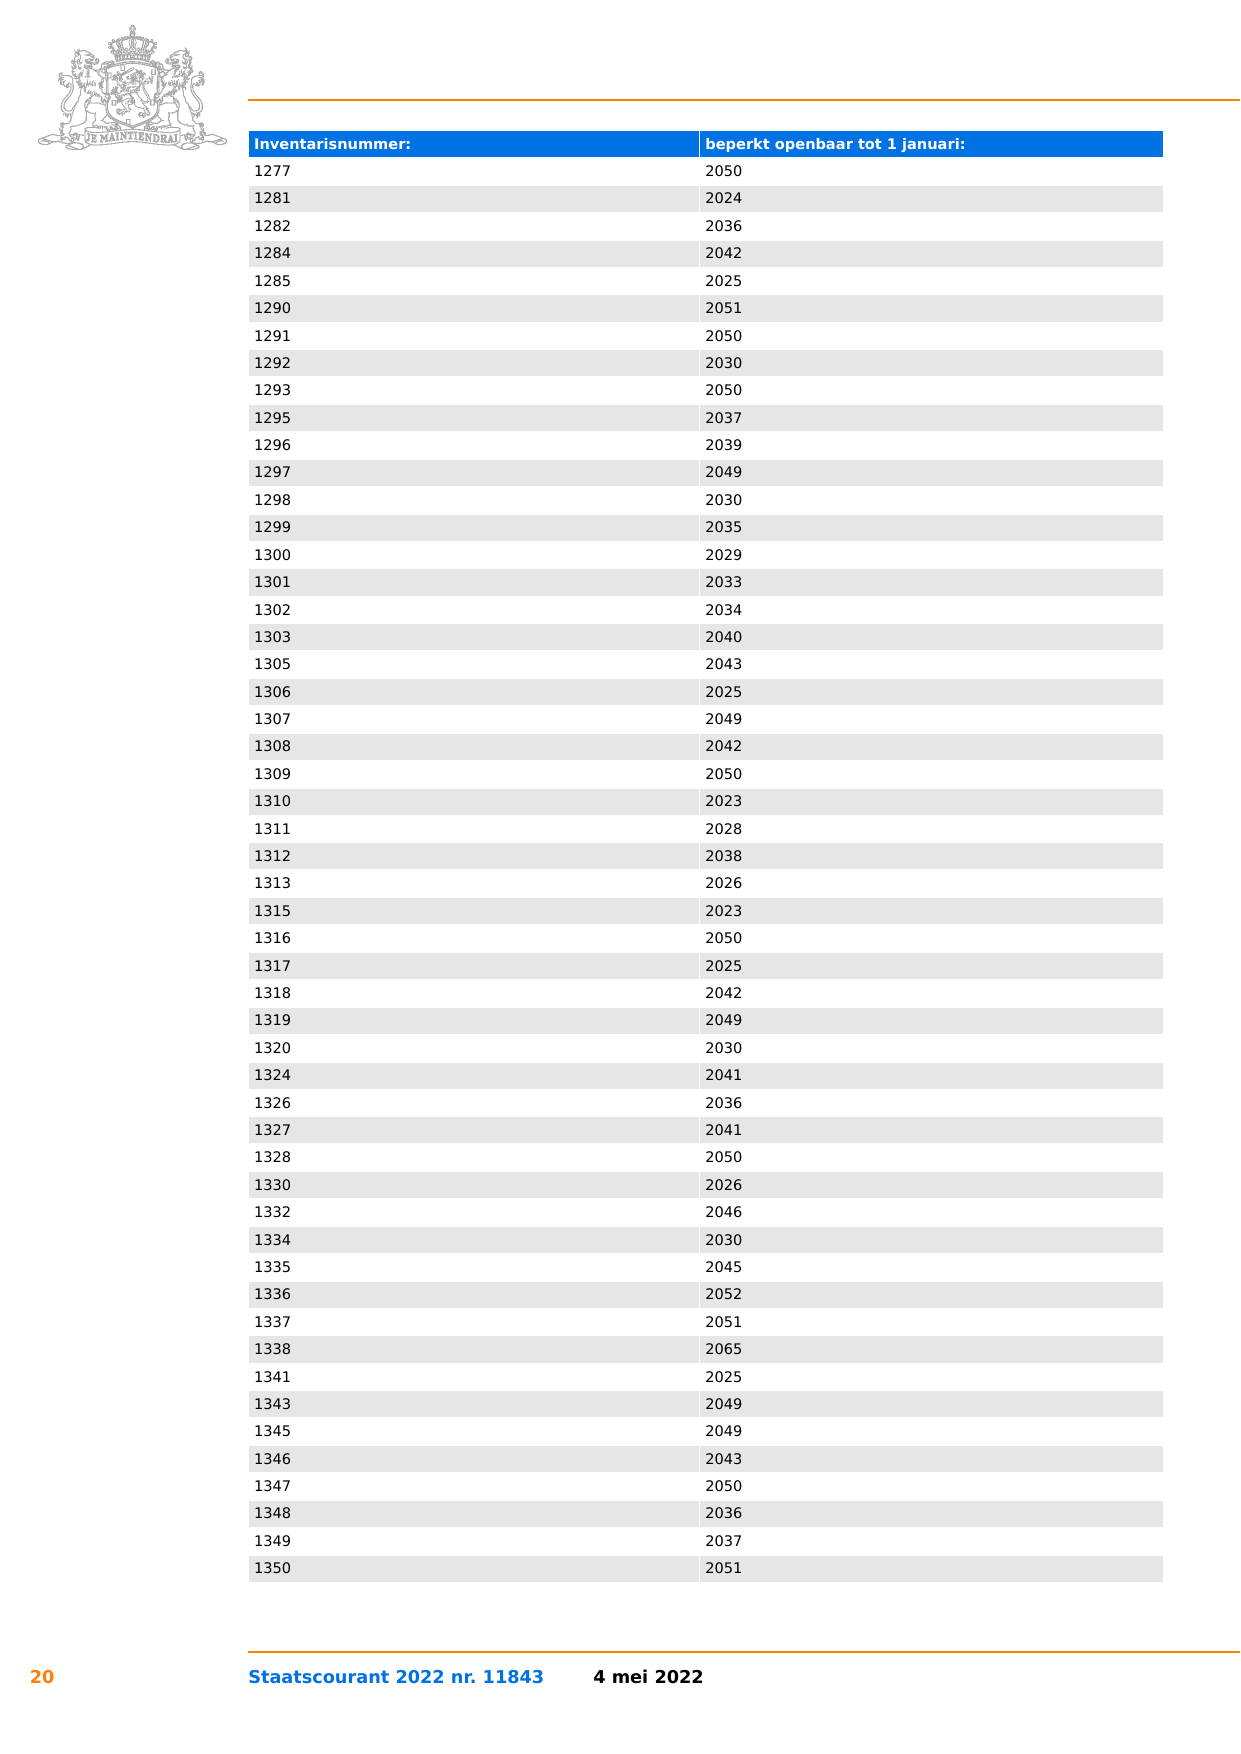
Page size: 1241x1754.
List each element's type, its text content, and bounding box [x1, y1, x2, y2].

table_cell 2034 [700, 597, 1163, 623]
table_cell 1327 [249, 1117, 699, 1143]
table_cell 2065 [700, 1336, 1163, 1363]
table_cell 2042 [700, 980, 1163, 1007]
table_cell 1292 [249, 350, 699, 376]
table_cell 1338 [249, 1336, 699, 1363]
table_cell 2036 [700, 213, 1163, 239]
table_cell 1302 [249, 597, 699, 623]
table_cell 2025 [700, 679, 1163, 705]
table_cell 1312 [249, 843, 699, 869]
table_cell 1299 [249, 515, 699, 541]
table_cell 2050 [700, 378, 1163, 404]
table_cell 2030 [700, 1227, 1163, 1253]
table_cell 2041 [700, 1117, 1163, 1143]
table_cell 2051 [700, 1309, 1163, 1335]
table_cell 1330 [249, 1172, 699, 1198]
table_cell 2038 [700, 843, 1163, 869]
table_cell 1291 [249, 323, 699, 349]
table_cell 1301 [249, 569, 699, 596]
table_cell 2042 [700, 734, 1163, 760]
table_cell 2045 [700, 1254, 1163, 1281]
table_cell 2037 [700, 1528, 1163, 1554]
table_cell 1290 [249, 295, 699, 322]
table_cell 1298 [249, 487, 699, 513]
table_cell 2025 [700, 268, 1163, 294]
table_cell 2050 [700, 323, 1163, 349]
table_cell 1305 [249, 651, 699, 678]
table_cell 1293 [249, 378, 699, 404]
table_cell 2026 [700, 1172, 1163, 1198]
table_cell 2051 [700, 1556, 1163, 1582]
table_cell 1350 [249, 1556, 699, 1582]
table_cell 1282 [249, 213, 699, 239]
table_cell 2043 [700, 651, 1163, 678]
table_cell 2030 [700, 1035, 1163, 1061]
table_cell 1308 [249, 734, 699, 760]
table_cell 1297 [249, 460, 699, 486]
table_cell 1319 [249, 1008, 699, 1034]
table_cell 1285 [249, 268, 699, 294]
table_cell 2025 [700, 1364, 1163, 1390]
table_cell 1295 [249, 405, 699, 431]
table_cell 2046 [700, 1199, 1163, 1226]
table_cell 2052 [700, 1282, 1163, 1308]
table_cell 2050 [700, 158, 1163, 185]
table_cell 1303 [249, 624, 699, 650]
table_cell 1347 [249, 1473, 699, 1500]
table_cell 2049 [700, 1419, 1163, 1445]
table_cell 2050 [700, 1473, 1163, 1500]
table_cell 1320 [249, 1035, 699, 1061]
table_cell 1328 [249, 1145, 699, 1171]
table_cell 1281 [249, 186, 699, 212]
table_cell 1349 [249, 1528, 699, 1554]
table_cell 1313 [249, 871, 699, 897]
table_cell 2042 [700, 241, 1163, 267]
table_header Inventarisnummer: [249, 131, 699, 157]
table_cell 1317 [249, 953, 699, 979]
table_cell 1326 [249, 1090, 699, 1116]
table_cell 2037 [700, 405, 1163, 431]
table_cell 2049 [700, 460, 1163, 486]
table_cell 2023 [700, 898, 1163, 924]
table_cell 1316 [249, 925, 699, 952]
table_cell 1306 [249, 679, 699, 705]
table_cell 1335 [249, 1254, 699, 1281]
table_cell 2033 [700, 569, 1163, 596]
table_cell 2039 [700, 432, 1163, 459]
table_cell 1348 [249, 1501, 699, 1527]
table_cell 1284 [249, 241, 699, 267]
table_cell 1277 [249, 158, 699, 185]
table_cell 1343 [249, 1391, 699, 1417]
table_cell 1341 [249, 1364, 699, 1390]
table_cell 2051 [700, 295, 1163, 322]
table_cell 2050 [700, 1145, 1163, 1171]
table_cell 2050 [700, 925, 1163, 952]
table_cell 2043 [700, 1446, 1163, 1472]
table_cell 1324 [249, 1063, 699, 1089]
table_cell 2024 [700, 186, 1163, 212]
table_cell 2036 [700, 1501, 1163, 1527]
table_cell 2029 [700, 542, 1163, 568]
table_cell 2035 [700, 515, 1163, 541]
table_cell 1334 [249, 1227, 699, 1253]
table_cell 1345 [249, 1419, 699, 1445]
table_cell 2028 [700, 816, 1163, 842]
table_cell 1309 [249, 761, 699, 787]
table_cell 1318 [249, 980, 699, 1007]
table_cell 1332 [249, 1199, 699, 1226]
table_cell 1296 [249, 432, 699, 459]
picture [38, 25, 227, 150]
table_cell 2040 [700, 624, 1163, 650]
table_cell 2050 [700, 761, 1163, 787]
table_cell 2030 [700, 487, 1163, 513]
table_cell 1311 [249, 816, 699, 842]
table_header beperkt openbaar tot 1 januari: [700, 131, 1163, 157]
table_cell 2036 [700, 1090, 1163, 1116]
table_cell 2030 [700, 350, 1163, 376]
table_cell 1336 [249, 1282, 699, 1308]
table_cell 2026 [700, 871, 1163, 897]
table_cell 2025 [700, 953, 1163, 979]
table_cell 2049 [700, 706, 1163, 733]
table_cell 2023 [700, 789, 1163, 815]
table_cell 1315 [249, 898, 699, 924]
table_cell 1300 [249, 542, 699, 568]
table_cell 1346 [249, 1446, 699, 1472]
table_cell 2049 [700, 1008, 1163, 1034]
table_cell 1307 [249, 706, 699, 733]
table_cell 1310 [249, 789, 699, 815]
table_cell 2049 [700, 1391, 1163, 1417]
table_cell 1337 [249, 1309, 699, 1335]
table_cell 2041 [700, 1063, 1163, 1089]
